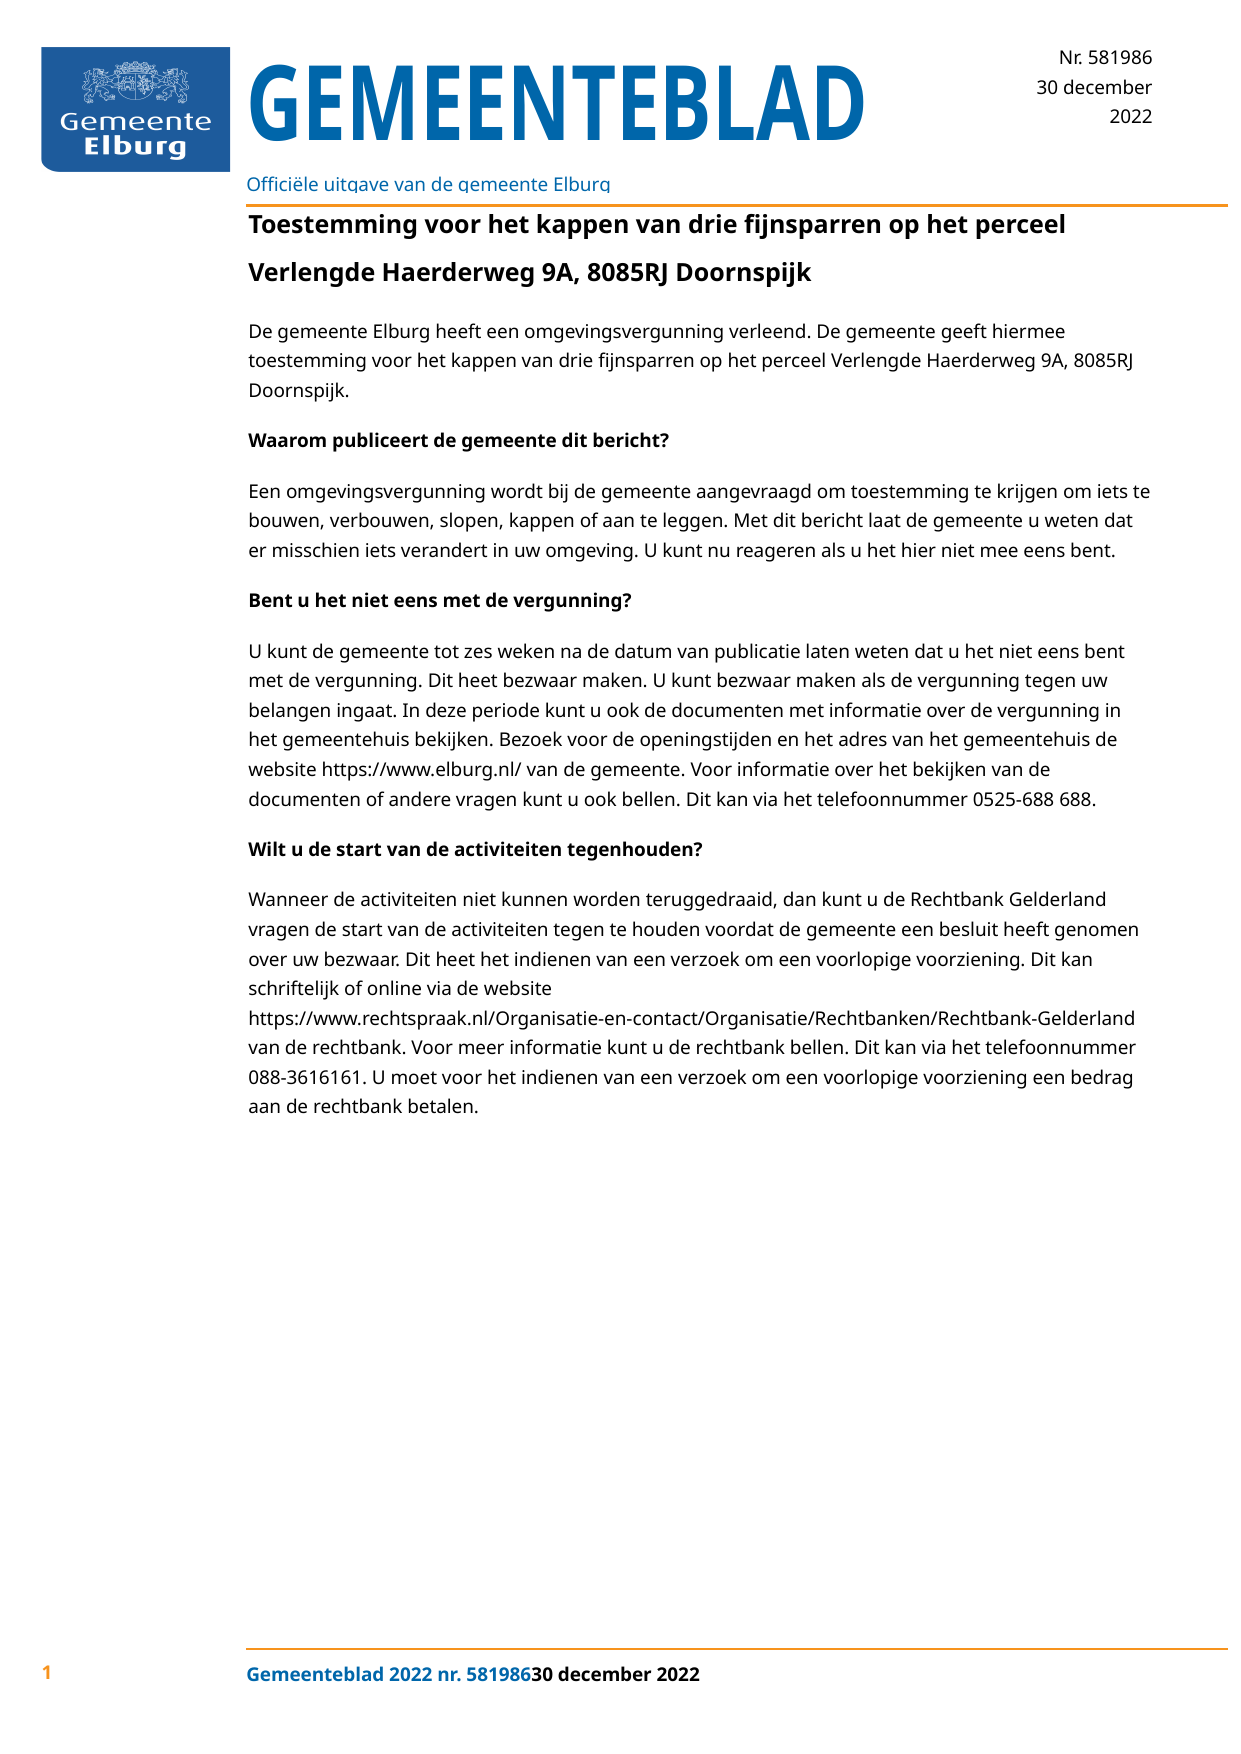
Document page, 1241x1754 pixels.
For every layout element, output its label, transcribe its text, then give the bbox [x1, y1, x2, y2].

text U kunt de gemeente tot zes weken na de datum van publicatie laten weten dat u het niet eens bent met de vergunning. Dit heet bezwaar maken. U kunt bezwaar maken als de vergunning tegen uw belangen ingaat. In deze periode kunt u ook de documenten met informatie over de vergunning in het gemeentehuis bekijken. Bezoek voor de openingstijden en het adres van het gemeentehuis de website https://www.elburg.nl/ van de gemeente. Voor informatie over het bekijken van de documenten of andere vragen kunt u ook bellen. Dit kan via het telefoonnummer 0525-688 688. [248, 638, 1152, 812]
text Toestemming voor het kappen van drie fijnsparren op het perceel Verlengde Haerderweg 9A, 8085RJ Doornspijk [248, 207, 1152, 288]
text Wilt u de start van de activiteiten tegenhouden? [248, 836, 1152, 862]
picture [41, 47, 231, 172]
text De gemeente Elburg heeft een omgevingsvergunning verleend. De gemeente geeft hiermee toestemming voor het kappen van drie fijnsparren op het perceel Verlengde Haerderweg 9A, 8085RJ Doornspijk. [248, 318, 1152, 403]
text Een omgevingsvergunning wordt bij de gemeente aangevraagd om toestemming te krijgen om iets te bouwen, verbouwen, slopen, kappen of aan te leggen. Met dit bericht laat de gemeente u weten dat er misschien iets verandert in uw omgeving. U kunt nu reageren als u het hier niet mee eens bent. [248, 478, 1152, 563]
text Wanneer de activiteiten niet kunnen worden teruggedraaid, dan kunt u de Rechtbank Gelderland vragen de start van de activiteiten tegen te houden voordat de gemeente een besluit heeft genomen over uw bezwaar. Dit heet het indienen van een verzoek om een voorlopige voorziening. Dit kan schriftelijk of online via de website https://www.rechtspraak.nl/Organisatie-en-contact/Organisatie/Rechtbanken/Rechtbank-Gelderland van de rechtbank. Voor meer informatie kunt u de rechtbank bellen. Dit kan via het telefoonnummer 088-3616161. U moet voor het indienen van een verzoek om een voorlopige voorziening een bedrag aan de rechtbank betalen. [248, 887, 1152, 1119]
text Waarom publiceert de gemeente dit bericht? [248, 427, 1152, 453]
text Bent u het niet eens met de vergunning? [248, 587, 1152, 613]
